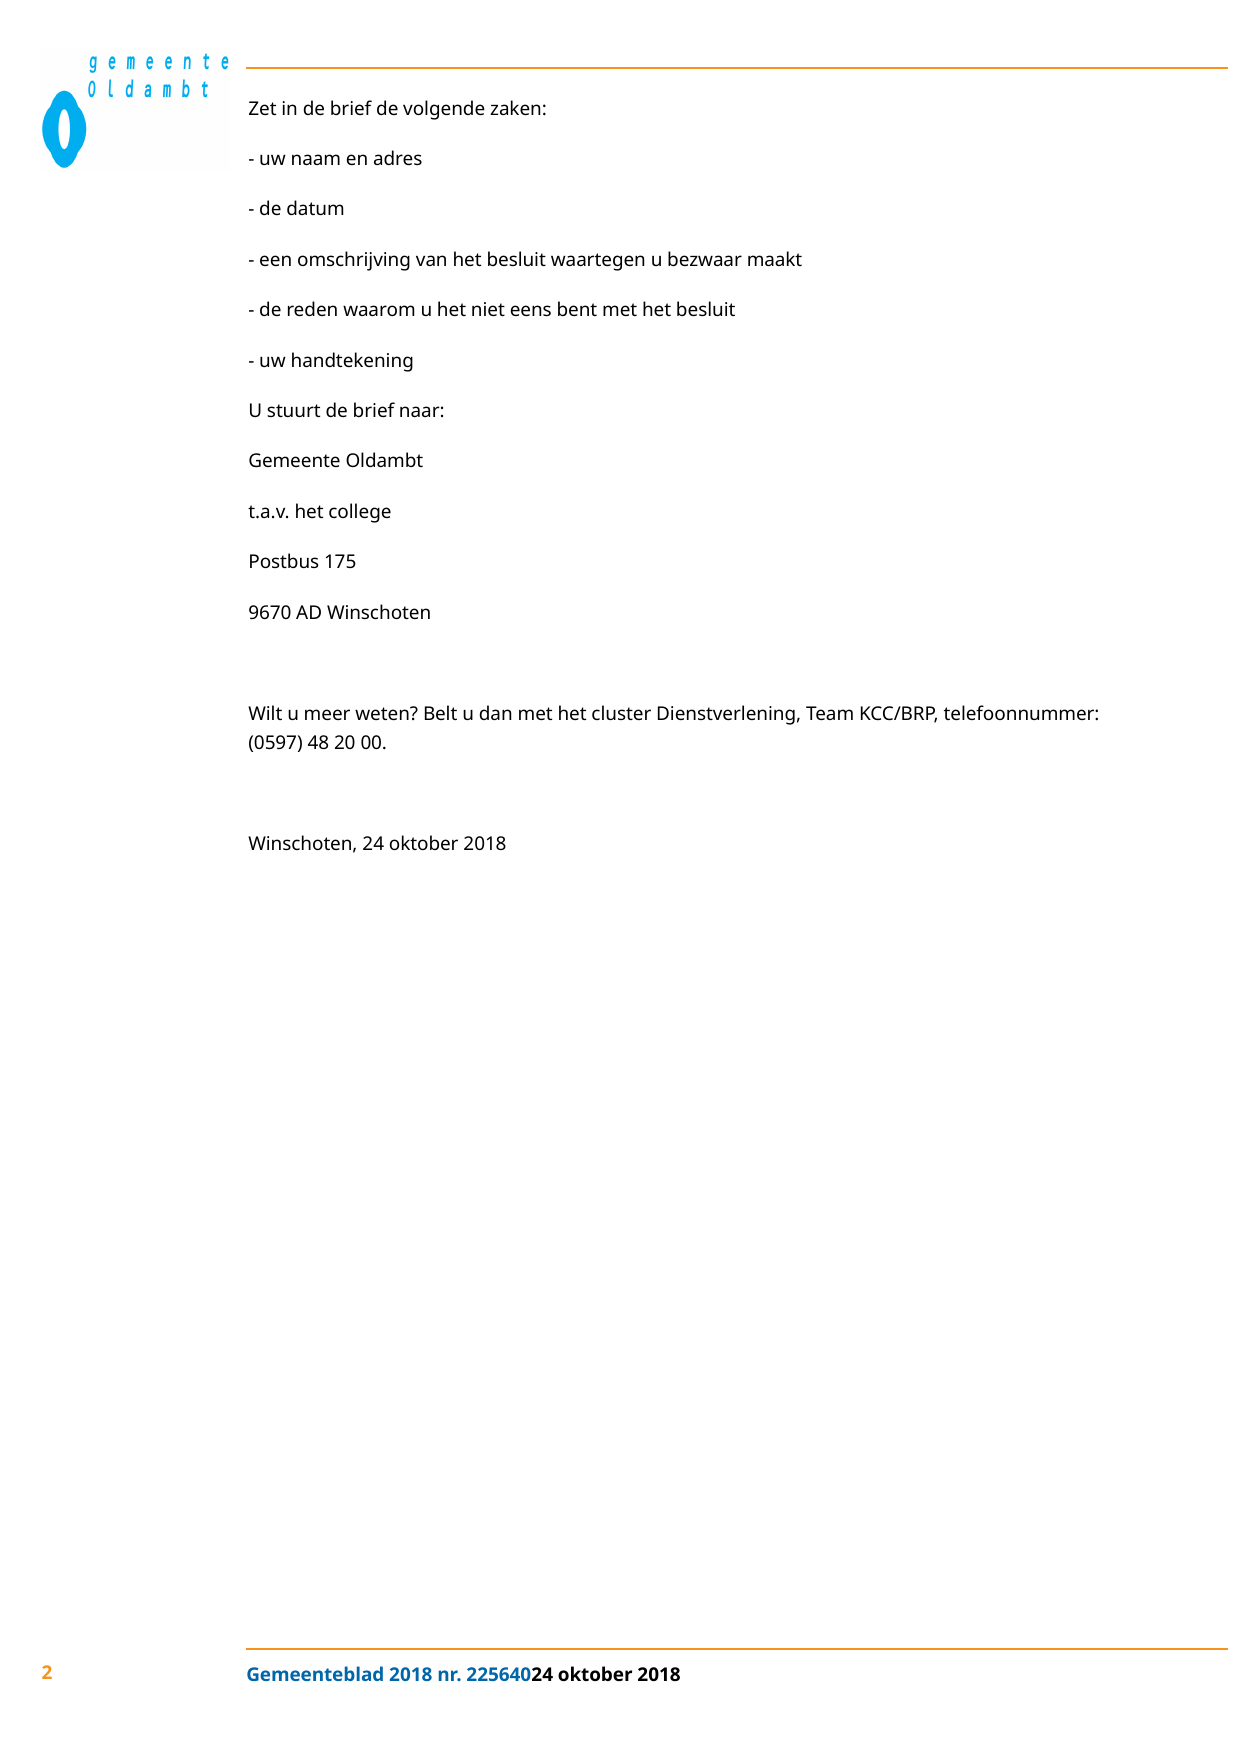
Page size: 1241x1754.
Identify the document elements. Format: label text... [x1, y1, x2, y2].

text Postbus 175 [248, 548, 1152, 574]
text - de datum [248, 196, 1152, 221]
text - uw handtekening [248, 347, 1152, 373]
text Winschoten, 24 oktober 2018 [248, 830, 1152, 856]
text 9670 AD Winschoten [248, 599, 1152, 625]
text U stuurt de brief naar: [248, 397, 1152, 423]
text - de reden waarom u het niet eens bent met het besluit [248, 296, 1152, 322]
text Zet in de brief de volgende zaken: [248, 95, 1152, 121]
text Gemeente Oldambt [248, 448, 1152, 473]
picture [41, 47, 231, 172]
text Wilt u meer weten? Belt u dan met het cluster Dienstverlening, Team KCC/BRP, telefoonnummer: (0597) 48 20 00. [248, 700, 1152, 755]
text t.a.v. het college [248, 498, 1152, 524]
text - een omschrijving van het besluit waartegen u bezwaar maakt [248, 246, 1152, 272]
text - uw naam en adres [248, 145, 1152, 171]
